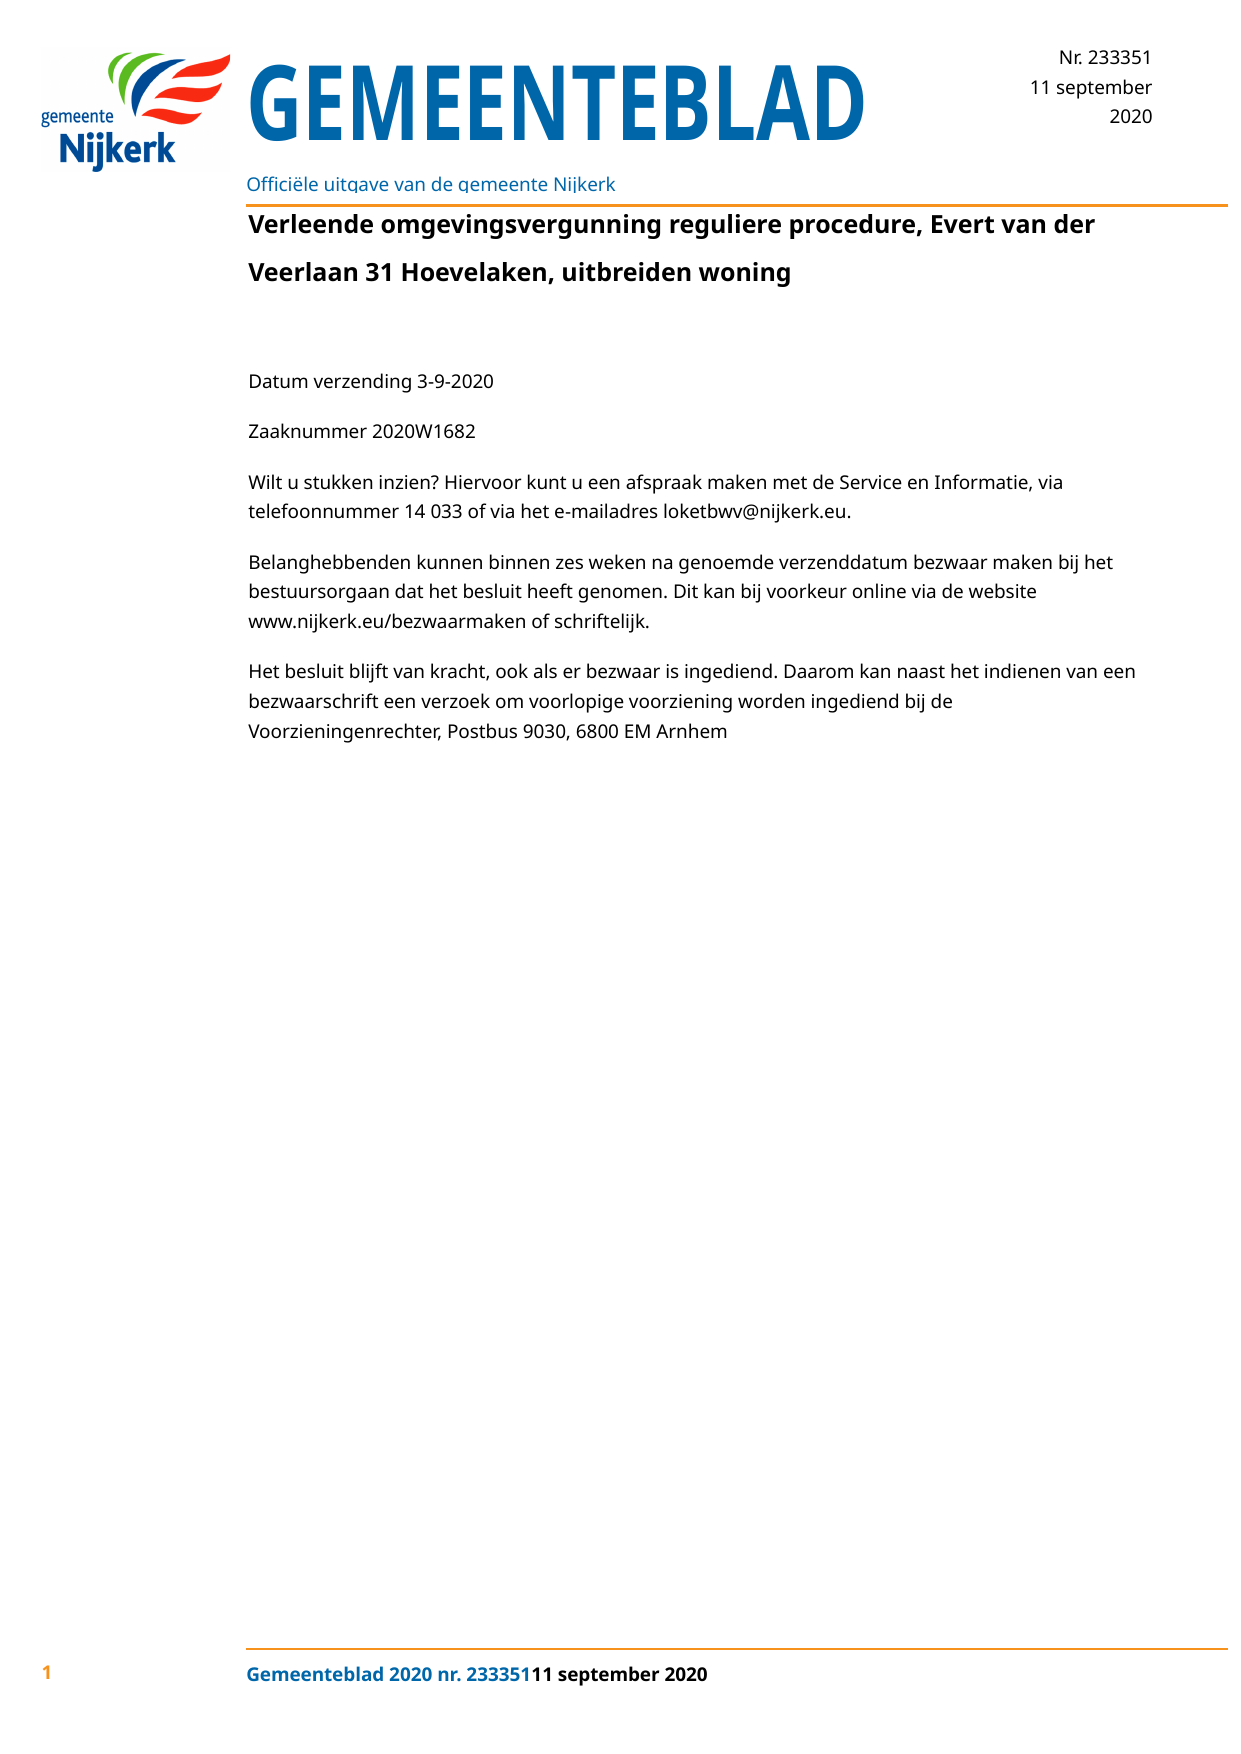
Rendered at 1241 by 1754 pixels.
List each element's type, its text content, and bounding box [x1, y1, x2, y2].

text Belanghebbenden kunnen binnen zes weken na genoemde verzenddatum bezwaar maken bij het bestuursorgaan dat het besluit heeft genomen. Dit kan bij voorkeur online via de website www.nijkerk.eu/bezwaarmaken of schriftelijk. [248, 549, 1152, 634]
text Zaaknummer 2020W1682 [248, 419, 1152, 444]
text Wilt u stukken inzien? Hiervoor kunt u een afspraak maken met de Service en Informatie, via telefoonnummer 14 033 of via het e-mailadres loketbwv@nijkerk.eu. [248, 469, 1152, 524]
picture [41, 47, 231, 172]
text Verleende omgevingsvergunning reguliere procedure, Evert van der Veerlaan 31 Hoevelaken, uitbreiden woning [248, 207, 1152, 288]
text Datum verzending 3-9-2020 [248, 368, 1152, 394]
text Het besluit blijft van kracht, ook als er bezwaar is ingediend. Daarom kan naast het indienen van een bezwaarschrift een verzoek om voorlopige voorziening worden ingediend bij de Voorzieningenrechter, Postbus 9030, 6800 EM Arnhem [248, 659, 1152, 744]
